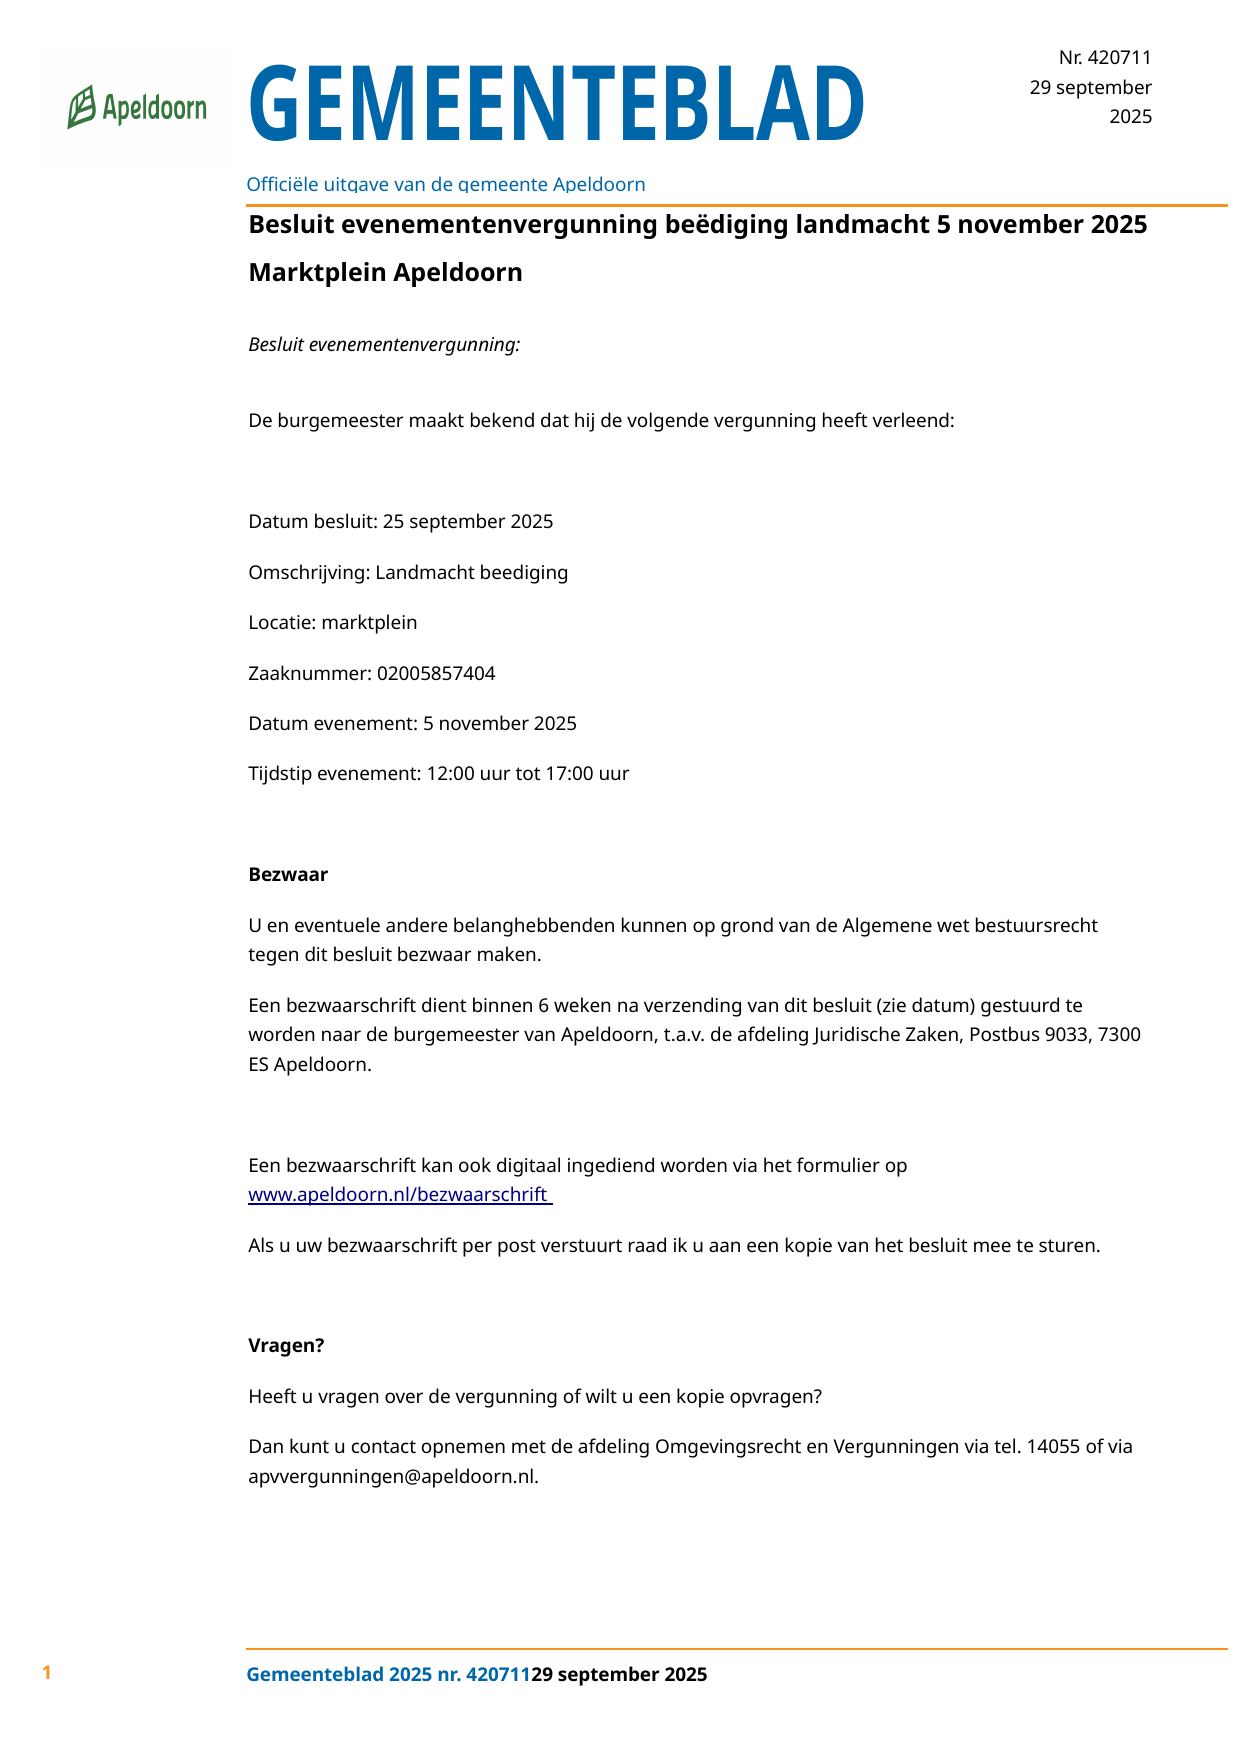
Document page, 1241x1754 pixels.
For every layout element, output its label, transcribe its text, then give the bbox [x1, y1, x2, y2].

text U en eventuele andere belanghebbenden kunnen op grond van de Algemene wet bestuursrecht tegen dit besluit bezwaar maken. [248, 912, 1152, 967]
text Tijdstip evenement: 12:00 uur tot 17:00 uur [248, 761, 1152, 786]
text Besluit evenementenvergunning beëdiging landmacht 5 november 2025 Marktplein Apeldoorn [248, 207, 1152, 288]
text Datum besluit: 25 september 2025 [248, 508, 1152, 534]
text Heeft u vragen over de vergunning of wilt u een kopie opvragen? [248, 1383, 1152, 1409]
picture [41, 47, 231, 172]
text Dan kunt u contact opnemen met de afdeling Omgevingsrecht en Vergunningen via tel. 14055 of via apvvergunningen@apeldoorn.nl. [248, 1433, 1152, 1489]
text Vragen? [248, 1333, 1152, 1358]
text Omschrijving: Landmacht beediging [248, 559, 1152, 584]
text Een bezwaarschrift kan ook digitaal ingediend worden via het formulier op www.apeldoorn.nl/bezwaarschrift [248, 1152, 1152, 1207]
text Als u uw bezwaarschrift per post verstuurt raad ik u aan een kopie van het besluit mee te sturen. [248, 1232, 1152, 1257]
text Datum evenement: 5 november 2025 [248, 710, 1152, 736]
text De burgemeester maakt bekend dat hij de volgende vergunning heeft verleend: [248, 408, 1152, 433]
text Bezwaar [248, 861, 1152, 887]
text Besluit evenementenvergunning: [248, 331, 1152, 357]
text Locatie: marktplein [248, 609, 1152, 635]
text Een bezwaarschrift dient binnen 6 weken na verzending van dit besluit (zie datum) gestuurd te worden naar de burgemeester van Apeldoorn, t.a.v. de afdeling Juridische Zaken, Postbus 9033, 7300 ES Apeldoorn. [248, 992, 1152, 1077]
text Zaaknummer: 02005857404 [248, 660, 1152, 685]
